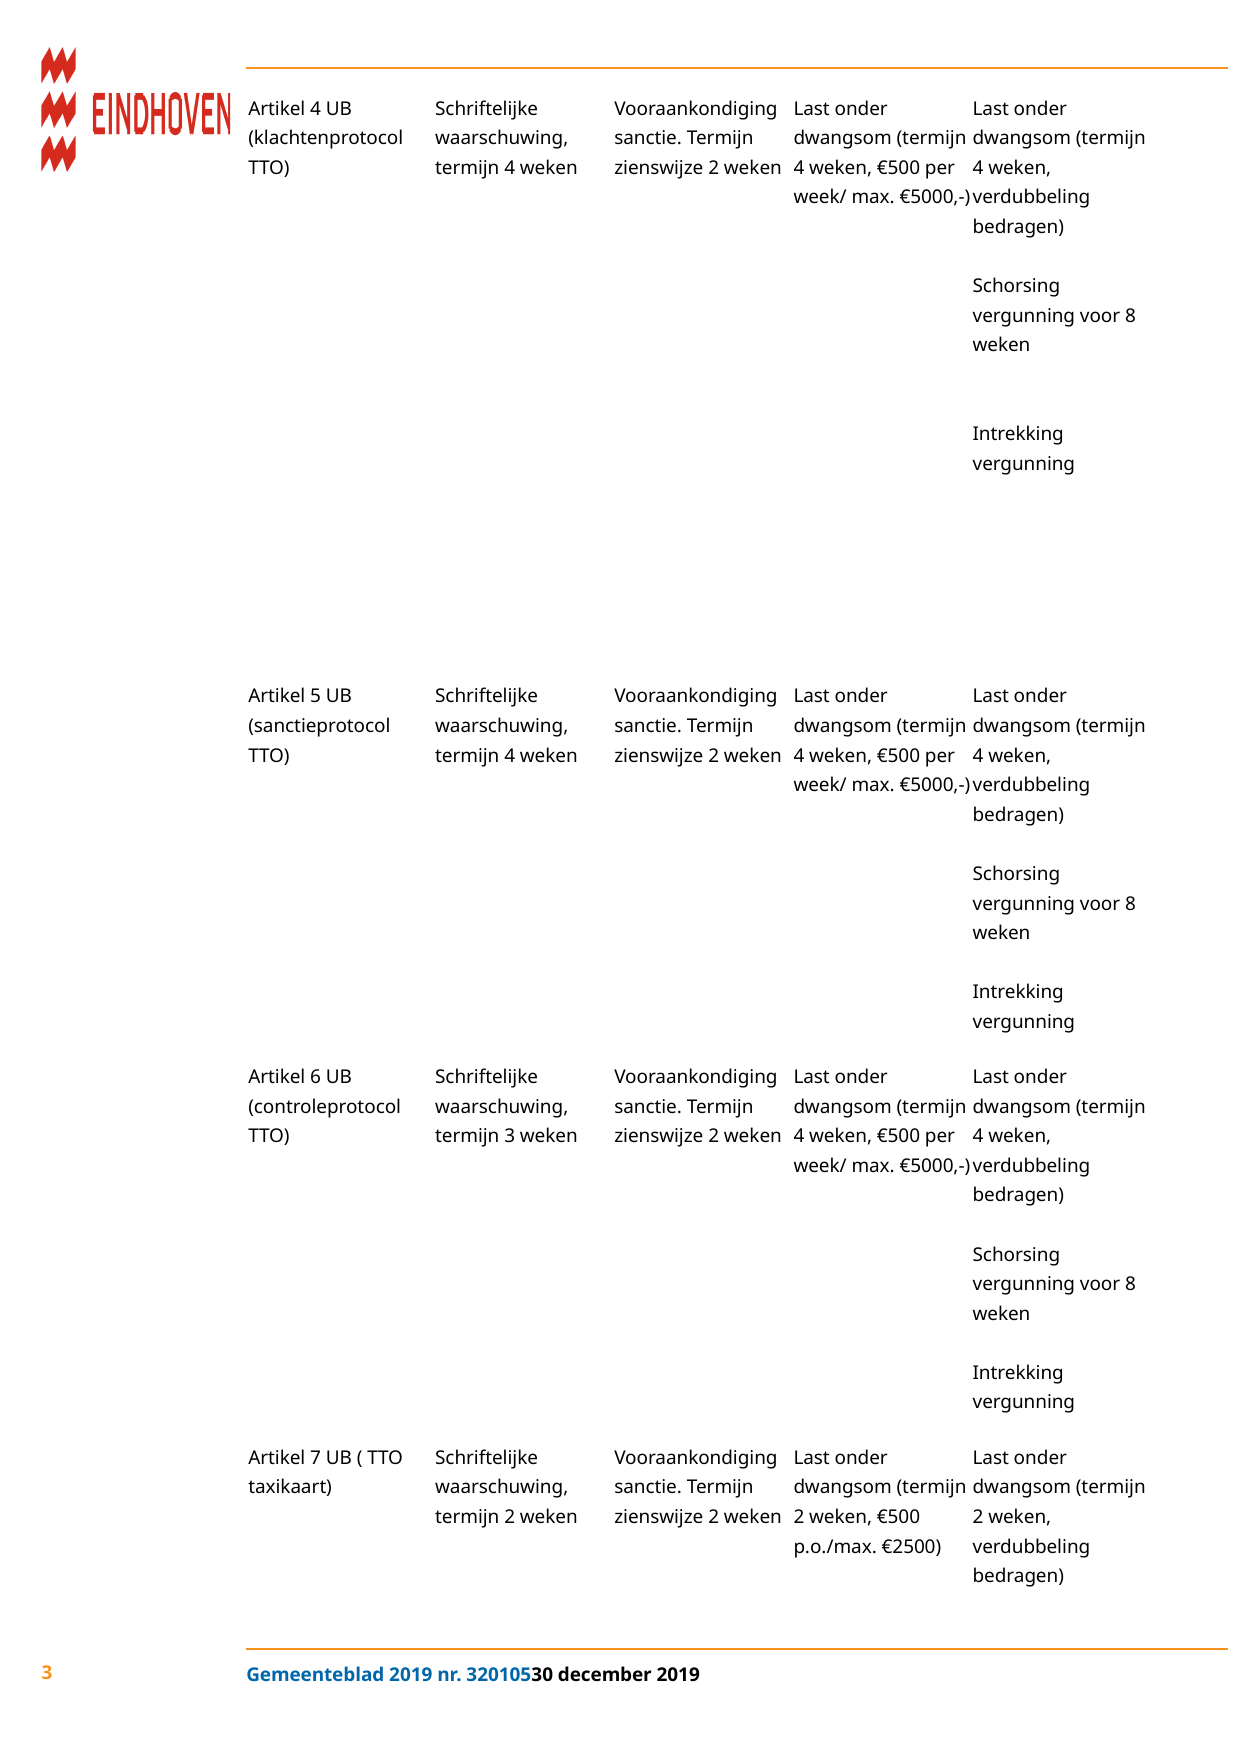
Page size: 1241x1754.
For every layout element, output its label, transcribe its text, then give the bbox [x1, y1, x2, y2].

table_cell Artikel 4 UB (klachtenprotocol TTO) [248, 95, 435, 683]
table_cell Vooraankondiging sanctie. Termijn zienswijze 2 weken [614, 1063, 793, 1444]
table_cell Vooraankondiging sanctie. Termijn zienswijze 2 weken [614, 1444, 793, 1588]
table_cell Last onder dwangsom (termijn 4 weken, verdubbeling bedragen) Schorsing vergunning voor 8 weken Intrekking vergunning [973, 95, 1152, 683]
table_cell Vooraankondiging sanctie. Termijn zienswijze 2 weken [614, 683, 793, 1063]
table_cell Artikel 5 UB (sanctieprotocol TTO) [248, 683, 435, 1063]
table_cell Last onder dwangsom (termijn 4 weken, verdubbeling bedragen) Schorsing vergunning voor 8 weken Intrekking vergunning [973, 1063, 1152, 1444]
table_cell Last onder dwangsom (termijn 4 weken, €500 per week/ max. €5000,-) [793, 683, 972, 1063]
table_cell Schriftelijke waarschuwing, termijn 4 weken [435, 683, 614, 1063]
table_cell Schriftelijke waarschuwing, termijn 3 weken [435, 1063, 614, 1444]
table_cell Last onder dwangsom (termijn 4 weken, verdubbeling bedragen) Schorsing vergunning voor 8 weken Intrekking vergunning [973, 683, 1152, 1063]
table_cell Last onder dwangsom (termijn 2 weken, €500 p.o./max. €2500) [793, 1444, 972, 1588]
table_cell Vooraankondiging sanctie. Termijn zienswijze 2 weken [614, 95, 793, 683]
table_cell Schriftelijke waarschuwing, termijn 2 weken [435, 1444, 614, 1588]
table_cell Schriftelijke waarschuwing, termijn 4 weken [435, 95, 614, 683]
table_cell Artikel 7 UB ( TTO taxikaart) [248, 1444, 435, 1588]
picture [41, 47, 231, 172]
table_cell Last onder dwangsom (termijn 4 weken, €500 per week/ max. €5000,-) [793, 95, 972, 683]
table_cell Artikel 6 UB (controleprotocol TTO) [248, 1063, 435, 1444]
table_cell Last onder dwangsom (termijn 2 weken, verdubbeling bedragen) [973, 1444, 1152, 1588]
table_cell Last onder dwangsom (termijn 4 weken, €500 per week/ max. €5000,-) [793, 1063, 972, 1444]
